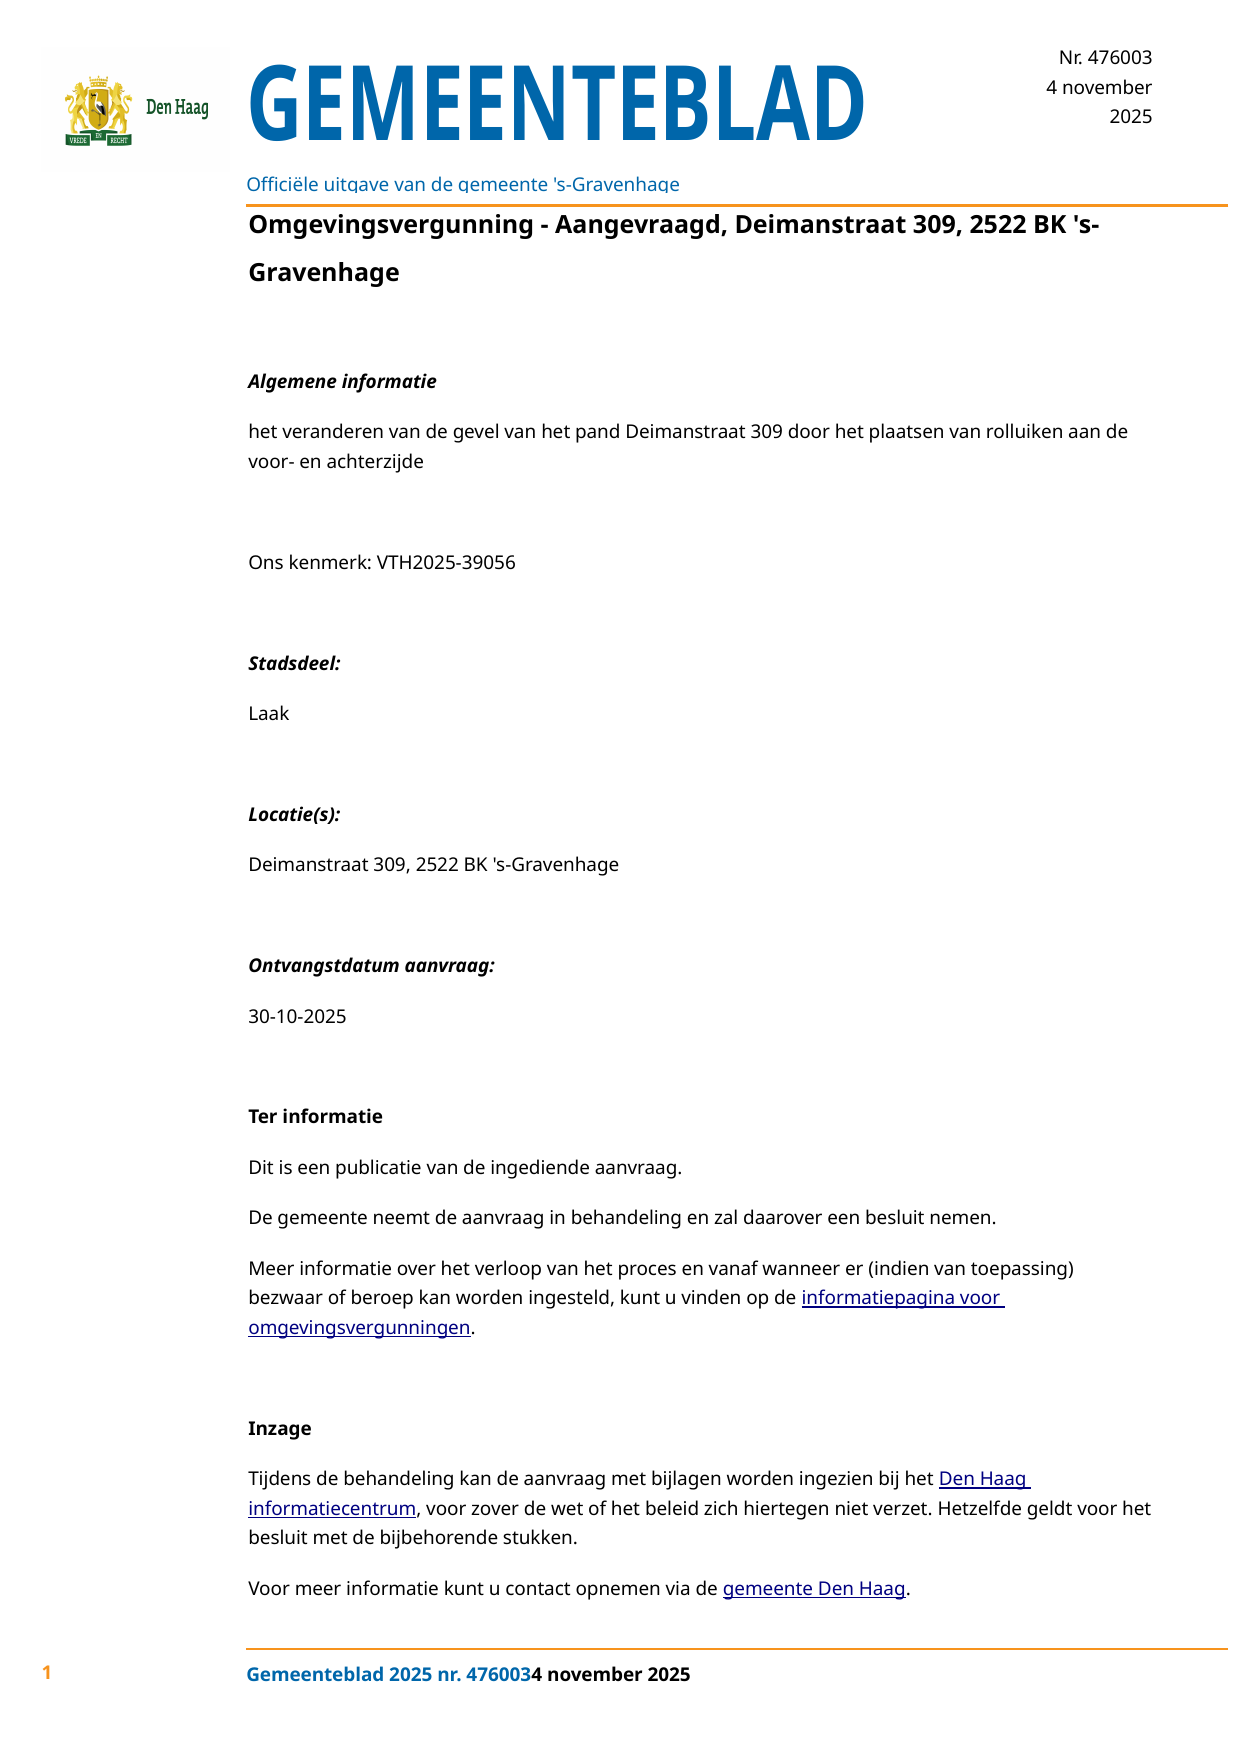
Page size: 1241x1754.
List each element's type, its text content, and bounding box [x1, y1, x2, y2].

text 30-10-2025 [248, 1003, 1152, 1029]
text het veranderen van de gevel van het pand Deimanstraat 309 door het plaatsen van rolluiken aan de voor- en achterzijde [248, 419, 1152, 474]
text Voor meer informatie kunt u contact opnemen via de gemeente Den Haag. [248, 1575, 1152, 1601]
text Inzage [248, 1415, 1152, 1441]
picture [41, 47, 231, 172]
text Stadsdeel: [248, 650, 1152, 676]
text Locatie(s): [248, 801, 1152, 827]
text Ontvangstdatum aanvraag: [248, 952, 1152, 978]
text Laak [248, 700, 1152, 726]
text Omgevingsvergunning - Aangevraagd, Deimanstraat 309, 2522 BK 's-Gravenhage [248, 207, 1152, 288]
text De gemeente neemt de aanvraag in behandeling en zal daarover een besluit nemen. [248, 1204, 1152, 1230]
text Ons kenmerk: VTH2025-39056 [248, 549, 1152, 575]
text Ter informatie [248, 1104, 1152, 1129]
text Algemene informatie [248, 368, 1152, 394]
text Meer informatie over het verloop van het proces en vanaf wanneer er (indien van toepassing) bezwaar of beroep kan worden ingesteld, kunt u vinden op de informatiepagina voor omgevingsvergunningen. [248, 1255, 1152, 1340]
text Tijdens de behandeling kan de aanvraag met bijlagen worden ingezien bij het Den Haag informatiecentrum, voor zover de wet of het beleid zich hiertegen niet verzet. Hetzelfde geldt voor het besluit met de bijbehorende stukken. [248, 1465, 1152, 1550]
text Deimanstraat 309, 2522 BK 's-Gravenhage [248, 852, 1152, 877]
text Dit is een publicatie van de ingediende aanvraag. [248, 1154, 1152, 1180]
